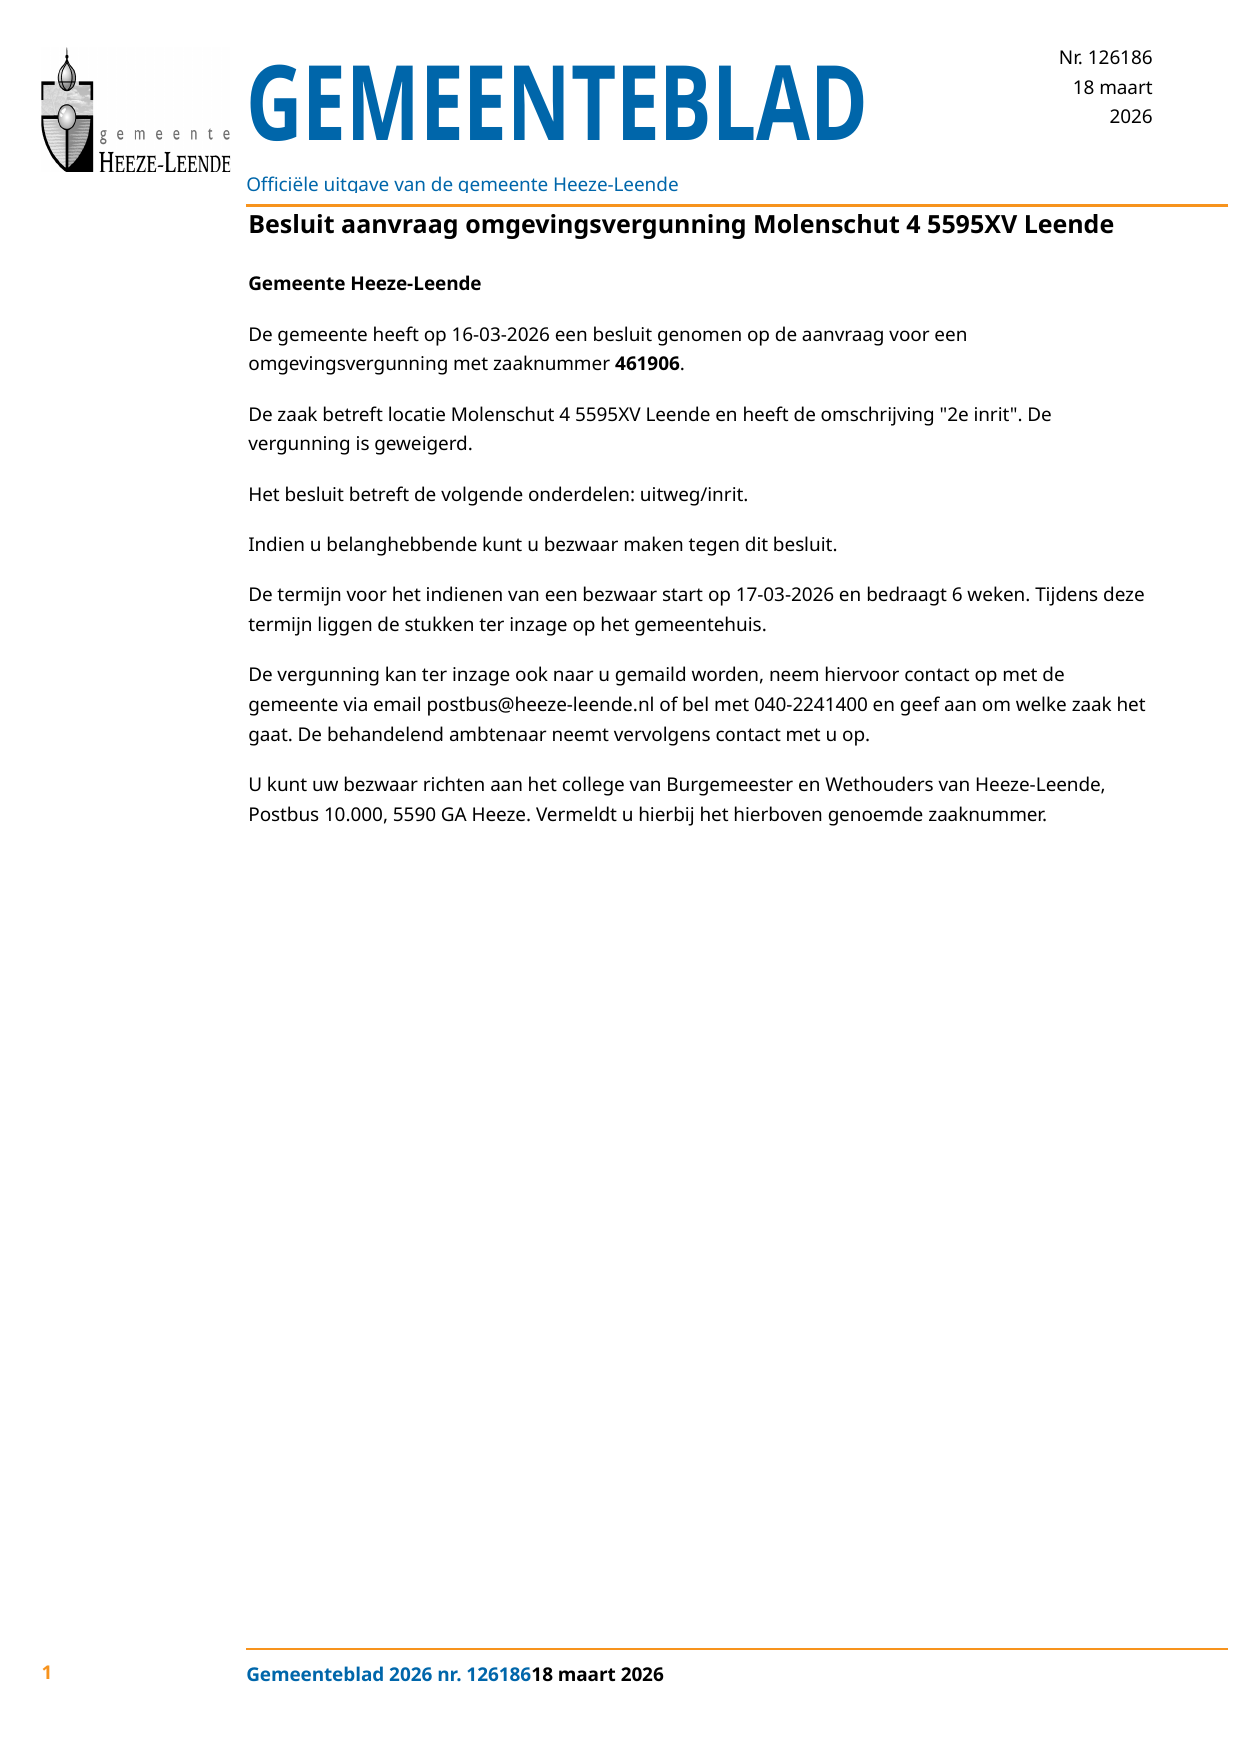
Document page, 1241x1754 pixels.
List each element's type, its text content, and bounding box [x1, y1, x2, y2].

text De gemeente heeft op 16-03-2026 een besluit genomen op de aanvraag voor een omgevingsvergunning met zaaknummer 461906. [248, 321, 1152, 376]
text De vergunning kan ter inzage ook naar u gemaild worden, neem hiervoor contact op met de gemeente via email postbus@heeze-leende.nl of bel met 040-2241400 en geef aan om welke zaak het gaat. De behandelend ambtenaar neemt vervolgens contact met u op. [248, 662, 1152, 746]
text Indien u belanghebbende kunt u bezwaar maken tegen dit besluit. [248, 531, 1152, 557]
text Besluit aanvraag omgevingsvergunning Molenschut 4 5595XV Leende [248, 207, 1152, 241]
picture [41, 47, 231, 172]
text De zaak betreft locatie Molenschut 4 5595XV Leende en heeft de omschrijving "2e inrit". De vergunning is geweigerd. [248, 401, 1152, 456]
text De termijn voor het indienen van een bezwaar start op 17-03-2026 en bedraagt 6 weken. Tijdens deze termijn liggen de stukken ter inzage op het gemeentehuis. [248, 582, 1152, 637]
text Gemeente Heeze-Leende [248, 270, 1152, 296]
text U kunt uw bezwaar richten aan het college van Burgemeester en Wethouders van Heeze-Leende, Postbus 10.000, 5590 GA Heeze. Vermeldt u hierbij het hierboven genoemde zaaknummer. [248, 771, 1152, 826]
text Het besluit betreft de volgende onderdelen: uitweg/inrit. [248, 481, 1152, 506]
